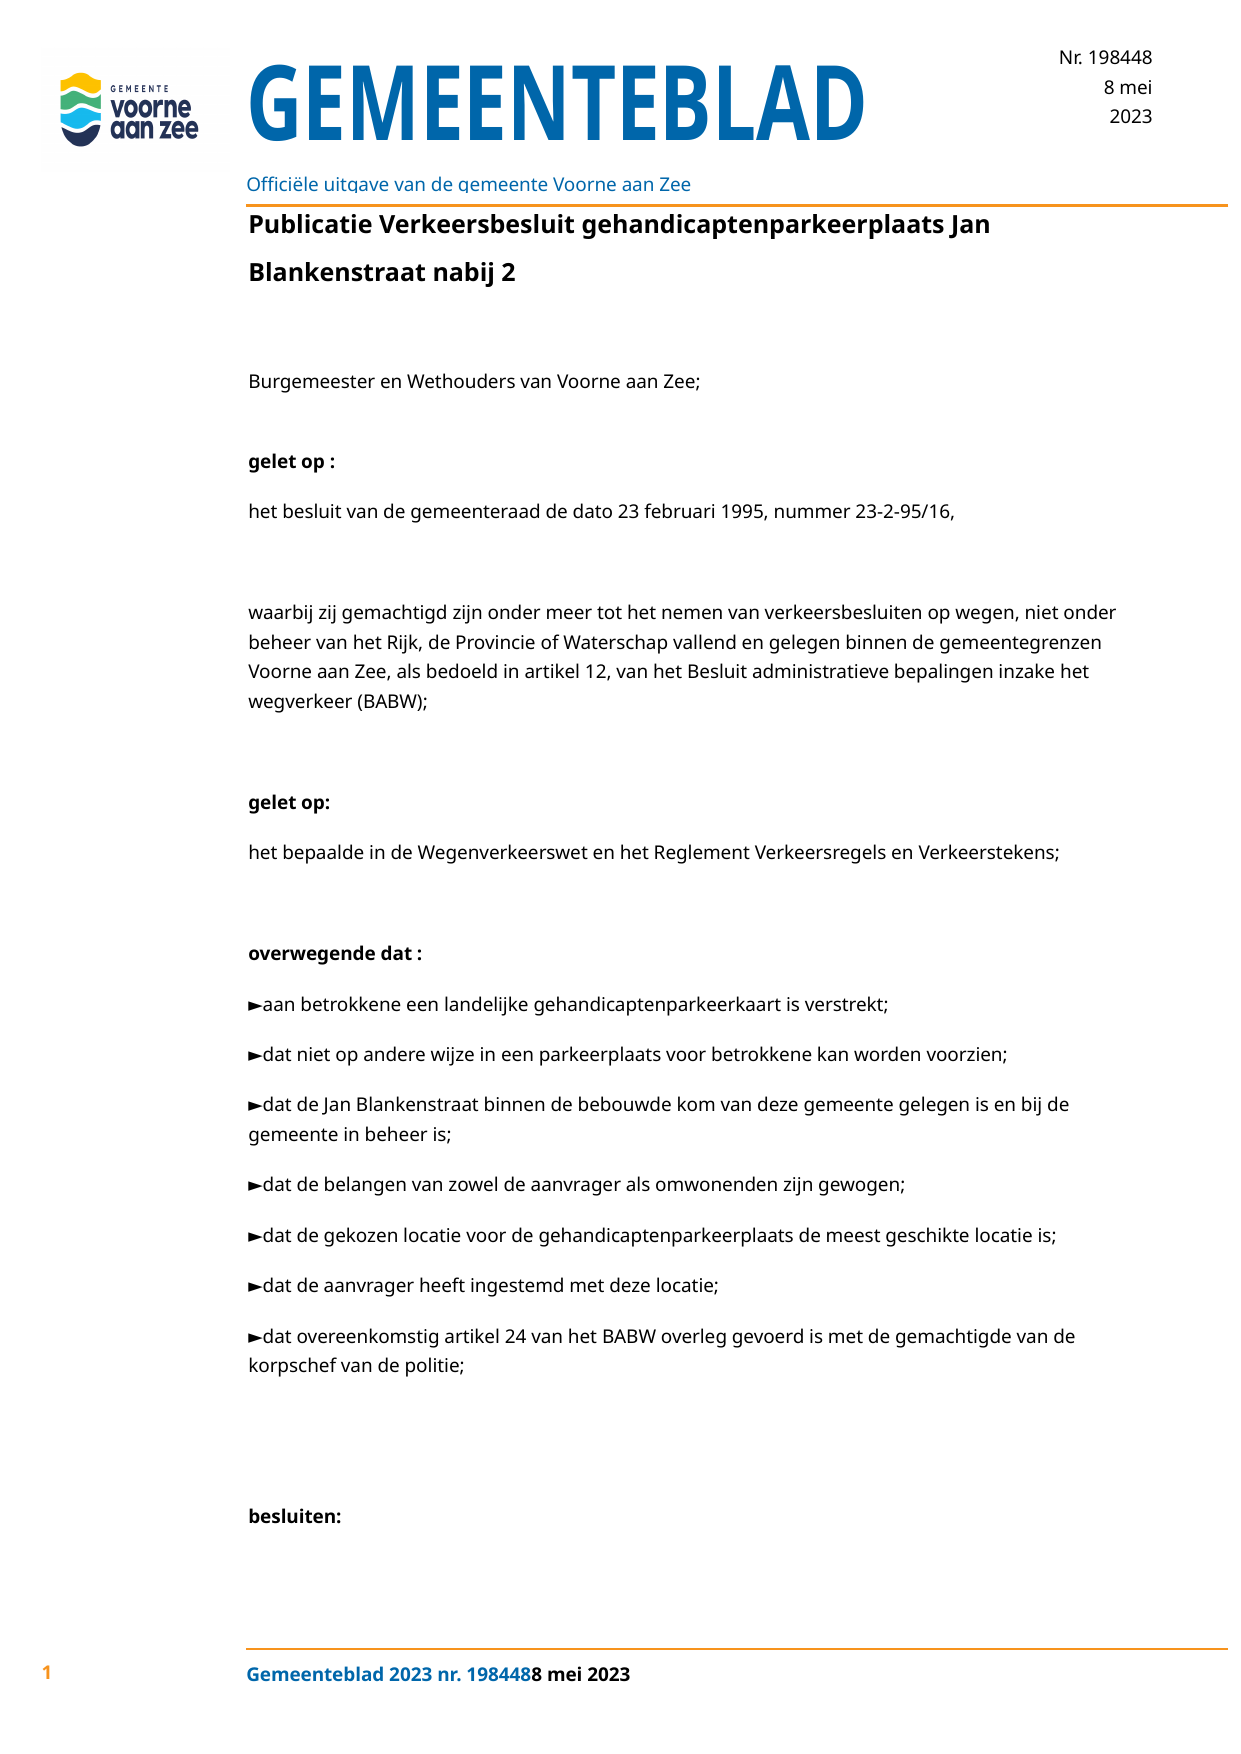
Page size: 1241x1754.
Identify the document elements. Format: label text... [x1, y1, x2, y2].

text ►dat de Jan Blankenstraat binnen de bebouwde kom van deze gemeente gelegen is en bij de gemeente in beheer is; [248, 1092, 1152, 1147]
text overwegende dat : [248, 940, 1152, 966]
text waarbij zij gemachtigd zijn onder meer tot het nemen van verkeersbesluiten op wegen, niet onder beheer van het Rijk, de Provincie of Waterschap vallend en gelegen binnen de gemeentegrenzen Voorne aan Zee, als bedoeld in artikel 12, van het Besluit administratieve bepalingen inzake het wegverkeer (BABW); [248, 599, 1152, 714]
text het besluit van de gemeenteraad de dato 23 februari 1995, nummer 23-2-95/16, [248, 499, 1152, 524]
text besluiten: [248, 1504, 1152, 1529]
text Publicatie Verkeersbesluit gehandicaptenparkeerplaats Jan Blankenstraat nabij 2 [248, 207, 1152, 288]
text ►dat de belangen van zowel de aanvrager als omwonenden zijn gewogen; [248, 1172, 1152, 1197]
text gelet op: [248, 789, 1152, 815]
text het bepaalde in de Wegenverkeerswet en het Reglement Verkeersregels en Verkeerstekens; [248, 839, 1152, 865]
text ►aan betrokkene een landelijke gehandicaptenparkeerkaart is verstrekt; [248, 991, 1152, 1016]
text ►dat overeenkomstig artikel 24 van het BABW overleg gevoerd is met de gemachtigde van de korpschef van de politie; [248, 1323, 1152, 1378]
text gelet op : [248, 448, 1152, 474]
text Burgemeester en Wethouders van Voorne aan Zee; [248, 368, 1152, 394]
text ►dat niet op andere wijze in een parkeerplaats voor betrokkene kan worden voorzien; [248, 1041, 1152, 1067]
text ►dat de gekozen locatie voor de gehandicaptenparkeerplaats de meest geschikte locatie is; [248, 1222, 1152, 1248]
text ►dat de aanvrager heeft ingestemd met deze locatie; [248, 1272, 1152, 1298]
picture [41, 47, 231, 172]
